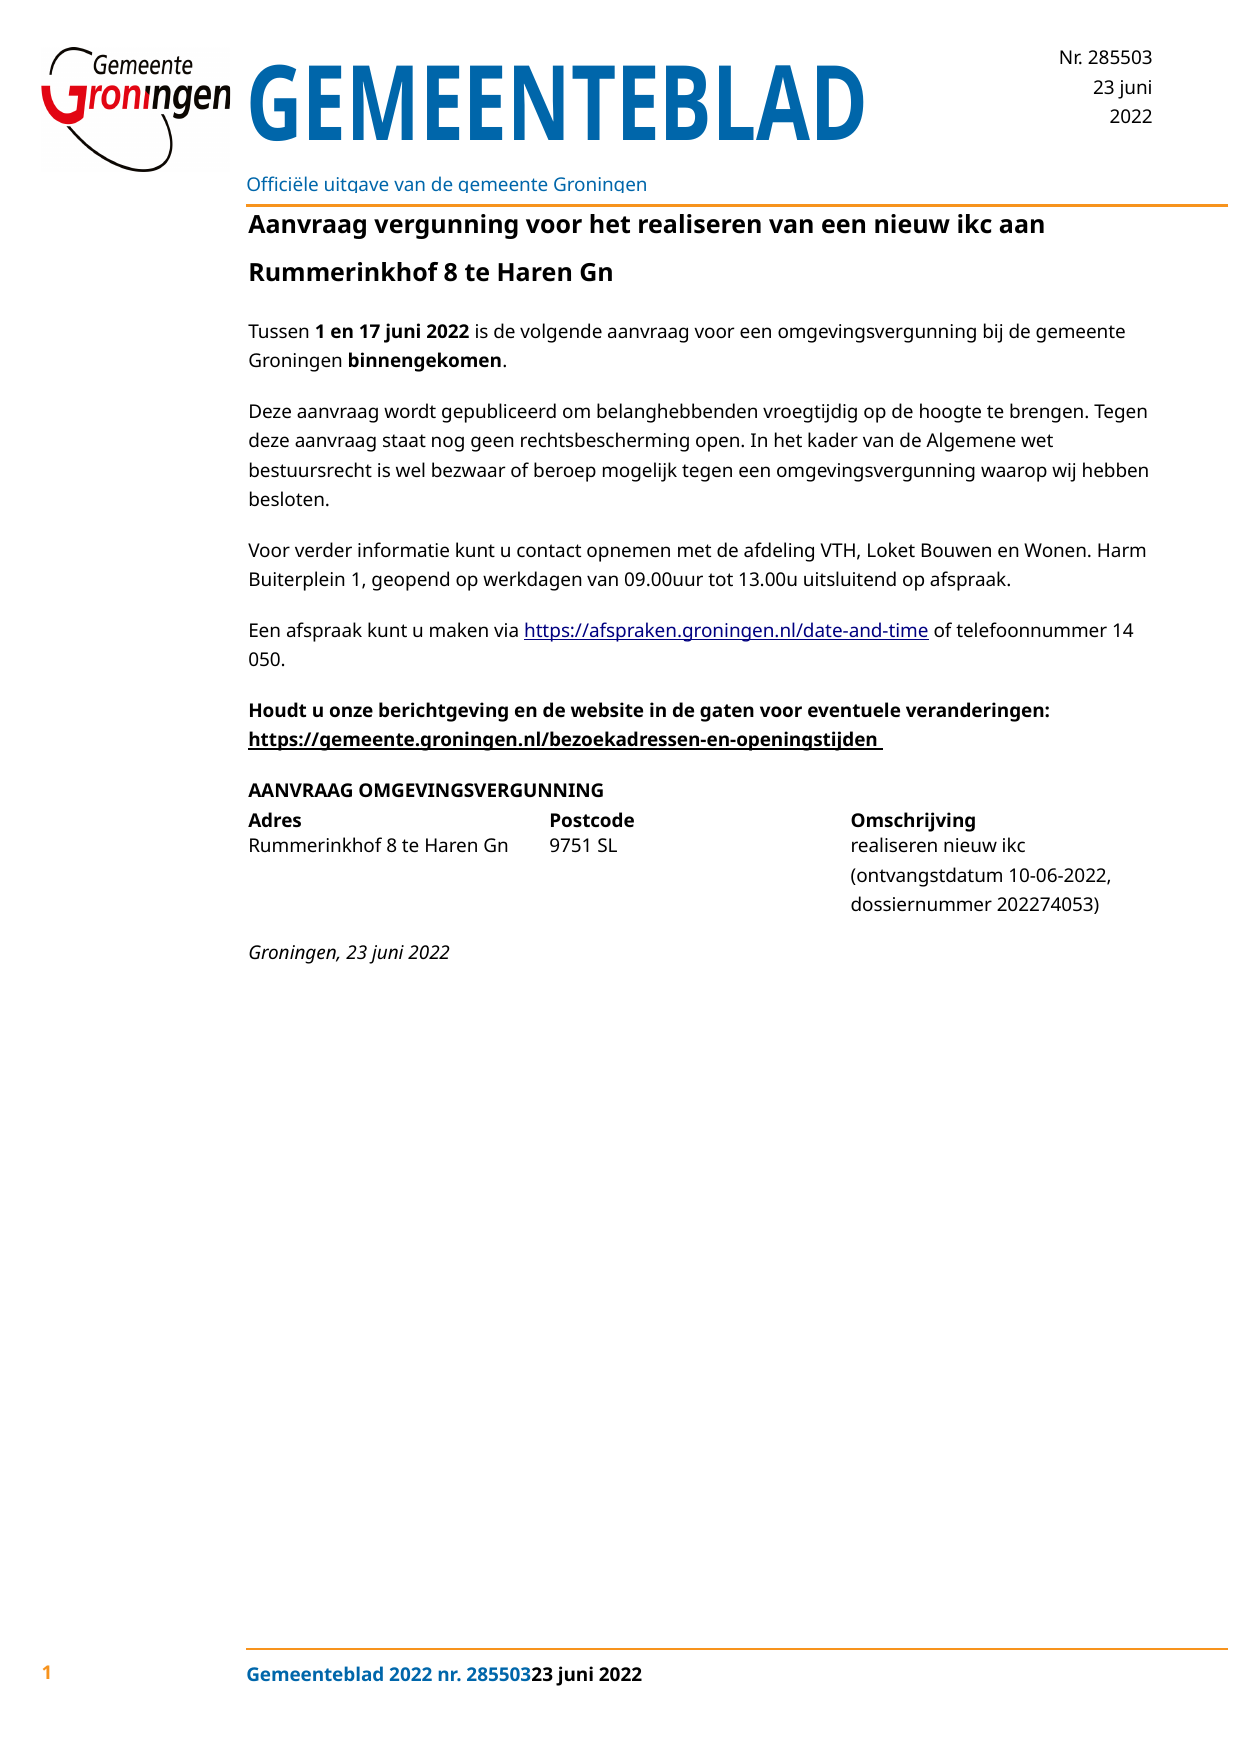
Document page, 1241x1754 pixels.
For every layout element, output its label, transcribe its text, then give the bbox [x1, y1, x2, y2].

table_cell realiseren nieuw ikc (ontvangstdatum 10-06-2022, dossiernummer 202274053) [850, 833, 1152, 917]
text Aanvraag vergunning voor het realiseren van een nieuw ikc aan Rummerinkhof 8 te Haren Gn [248, 207, 1152, 288]
table_header Adres [248, 807, 549, 832]
table_cell 9751 SL [549, 833, 850, 917]
text Voor verder informatie kunt u contact opnemen met de afdeling VTH, Loket Bouwen en Wonen. Harm Buiterplein 1, geopend op werkdagen van 09.00uur tot 13.00u uitsluitend op afspraak. [248, 537, 1152, 592]
text Groningen, 23 juni 2022 [248, 939, 1152, 964]
text AANVRAAG OMGEVINGSVERGUNNING [248, 777, 1152, 803]
text Deze aanvraag wordt gepubliceerd om belanghebbenden vroegtijdig op de hoogte te brengen. Tegen deze aanvraag staat nog geen rechtsbescherming open. In het kader van de Algemene wet bestuursrecht is wel bezwaar of beroep mogelijk tegen een omgevingsvergunning waarop wij hebben besloten. [248, 398, 1152, 512]
text Houdt u onze berichtgeving en de website in de gaten voor eventuele veranderingen: https://gemeente.groningen.nl/bezoekadressen-en-openingstijden [248, 697, 1152, 752]
text Tussen 1 en 17 juni 2022 is de volgende aanvraag voor een omgevingsvergunning bij de gemeente Groningen binnengekomen. [248, 318, 1152, 373]
text Een afspraak kunt u maken via https://afspraken.groningen.nl/date-and-time of telefoonnummer 14 050. [248, 617, 1152, 672]
table_header Omschrijving [850, 807, 1152, 832]
picture [41, 47, 231, 172]
table_cell Rummerinkhof 8 te Haren Gn [248, 833, 549, 917]
table_header Postcode [549, 807, 850, 832]
